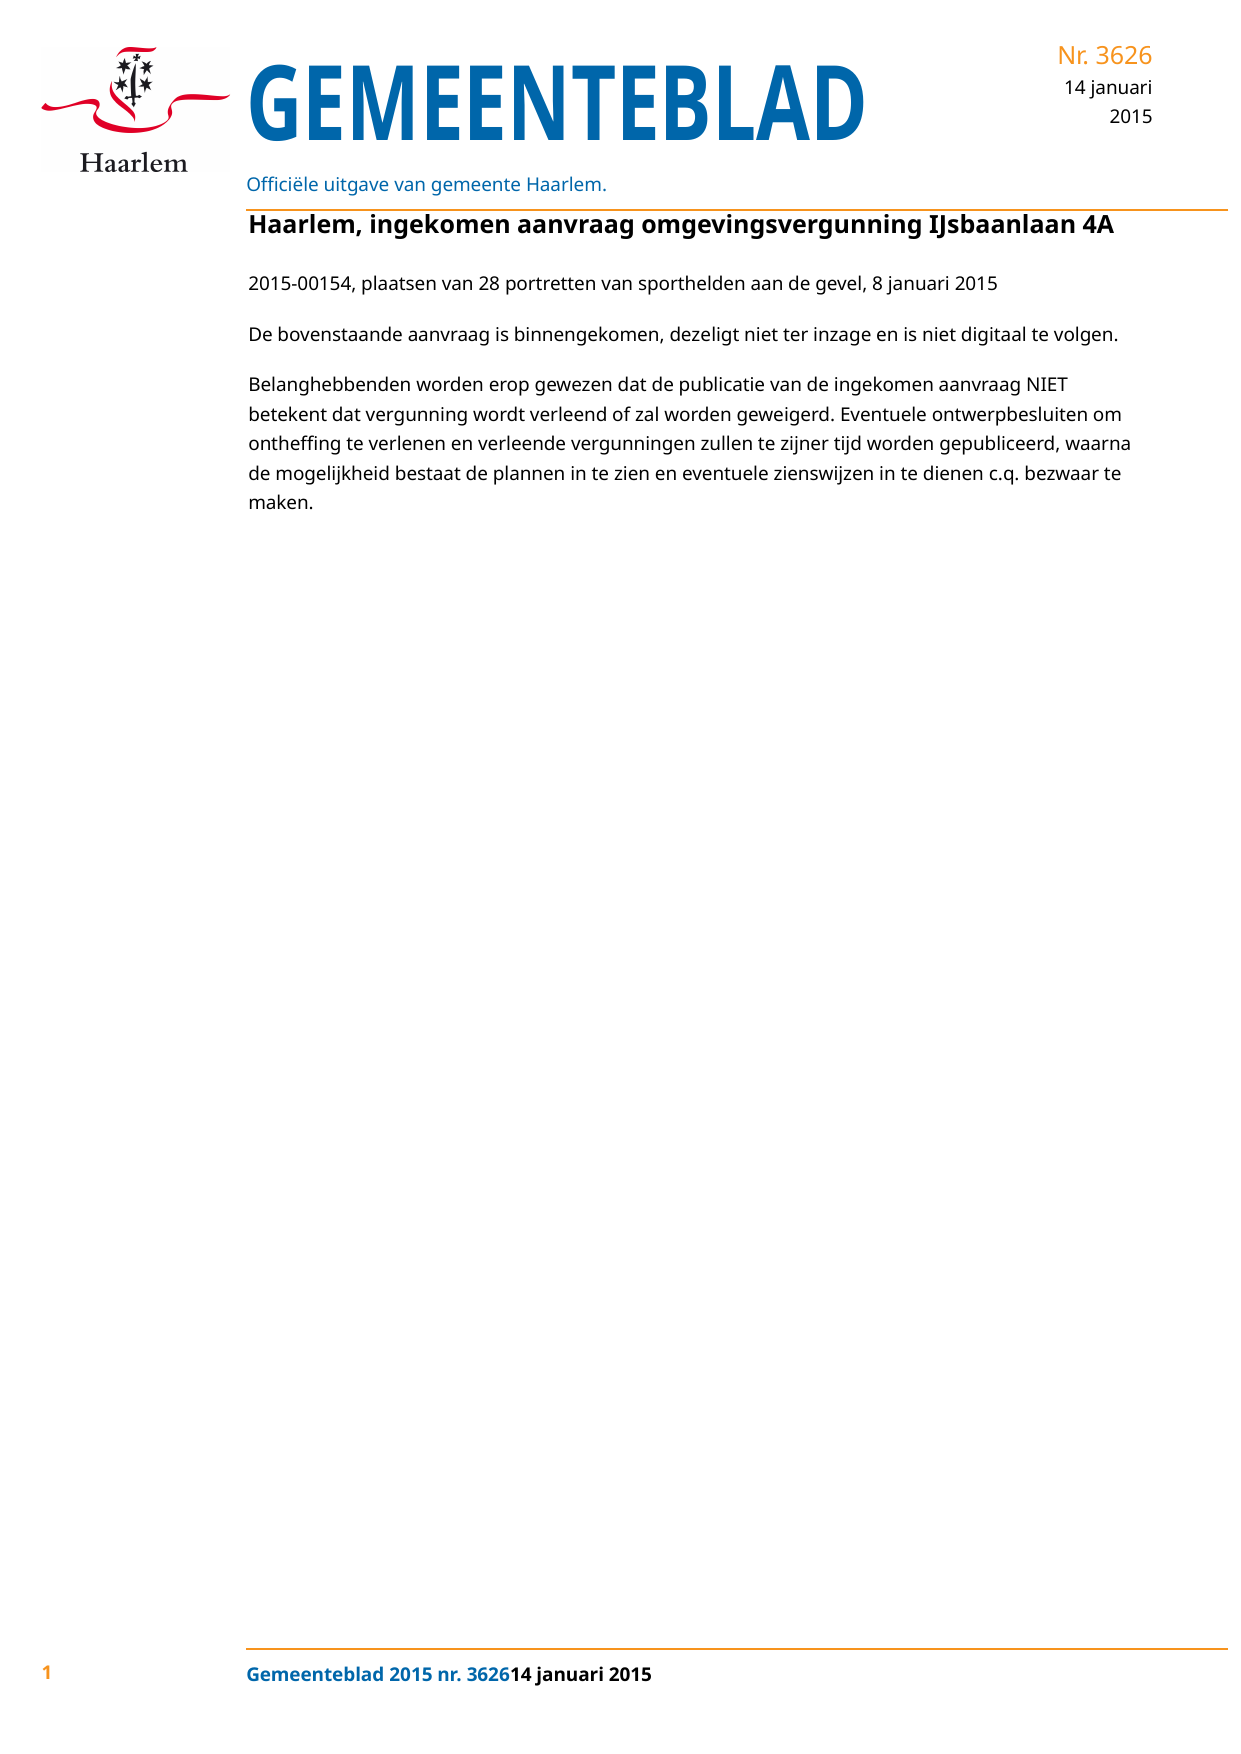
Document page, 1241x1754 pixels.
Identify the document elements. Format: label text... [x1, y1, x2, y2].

text De bovenstaande aanvraag is binnengekomen, dezeligt niet ter inzage en is niet digitaal te volgen. [248, 321, 1152, 346]
text 2015-00154, plaatsen van 28 portretten van sporthelden aan de gevel, 8 januari 2015 [248, 270, 1152, 296]
picture [41, 47, 231, 172]
text Haarlem, ingekomen aanvraag omgevingsvergunning IJsbaanlaan 4A [248, 211, 1152, 241]
text Belanghebbenden worden erop gewezen dat de publicatie van de ingekomen aanvraag NIET betekent dat vergunning wordt verleend of zal worden geweigerd. Eventuele ontwerpbesluiten om ontheffing te verlenen en verleende vergunningen zullen te zijner tijd worden gepubliceerd, waarna de mogelijkheid bestaat de plannen in te zien en eventuele zienswijzen in te dienen c.q. bezwaar te maken. [248, 371, 1152, 515]
